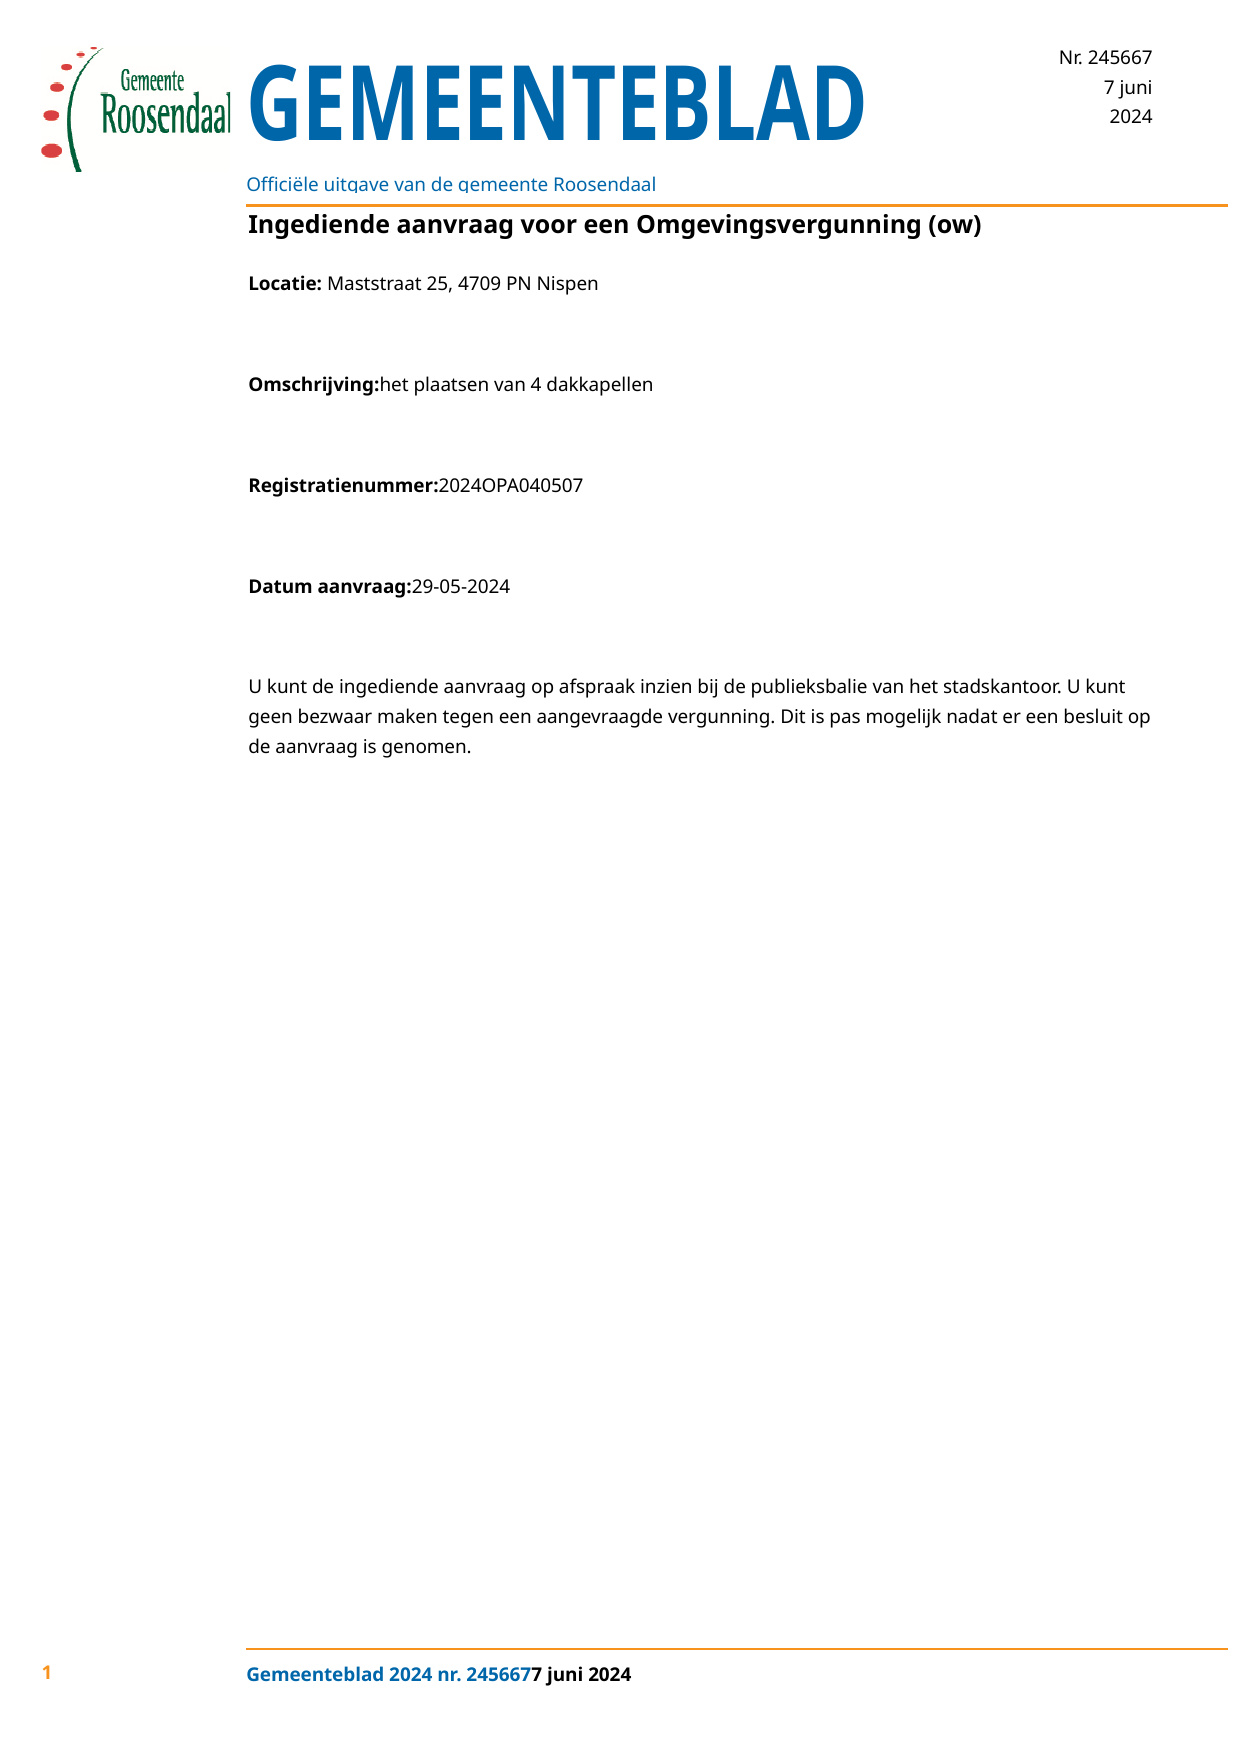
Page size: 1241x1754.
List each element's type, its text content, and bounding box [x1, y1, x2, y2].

picture [41, 47, 231, 172]
text Registratienummer:2024OPA040507 [248, 472, 1152, 498]
text U kunt de ingediende aanvraag op afspraak inzien bij de publieksbalie van het stadskantoor. U kunt geen bezwaar maken tegen een aangevraagde vergunning. Dit is pas mogelijk nadat er een besluit op de aanvraag is genomen. [248, 674, 1152, 758]
text Ingediende aanvraag voor een Omgevingsvergunning (ow) [248, 207, 1152, 241]
text Omschrijving:het plaatsen van 4 dakkapellen [248, 371, 1152, 397]
text Datum aanvraag:29-05-2024 [248, 573, 1152, 598]
text Locatie: Maststraat 25, 4709 PN Nispen [248, 270, 1152, 296]
